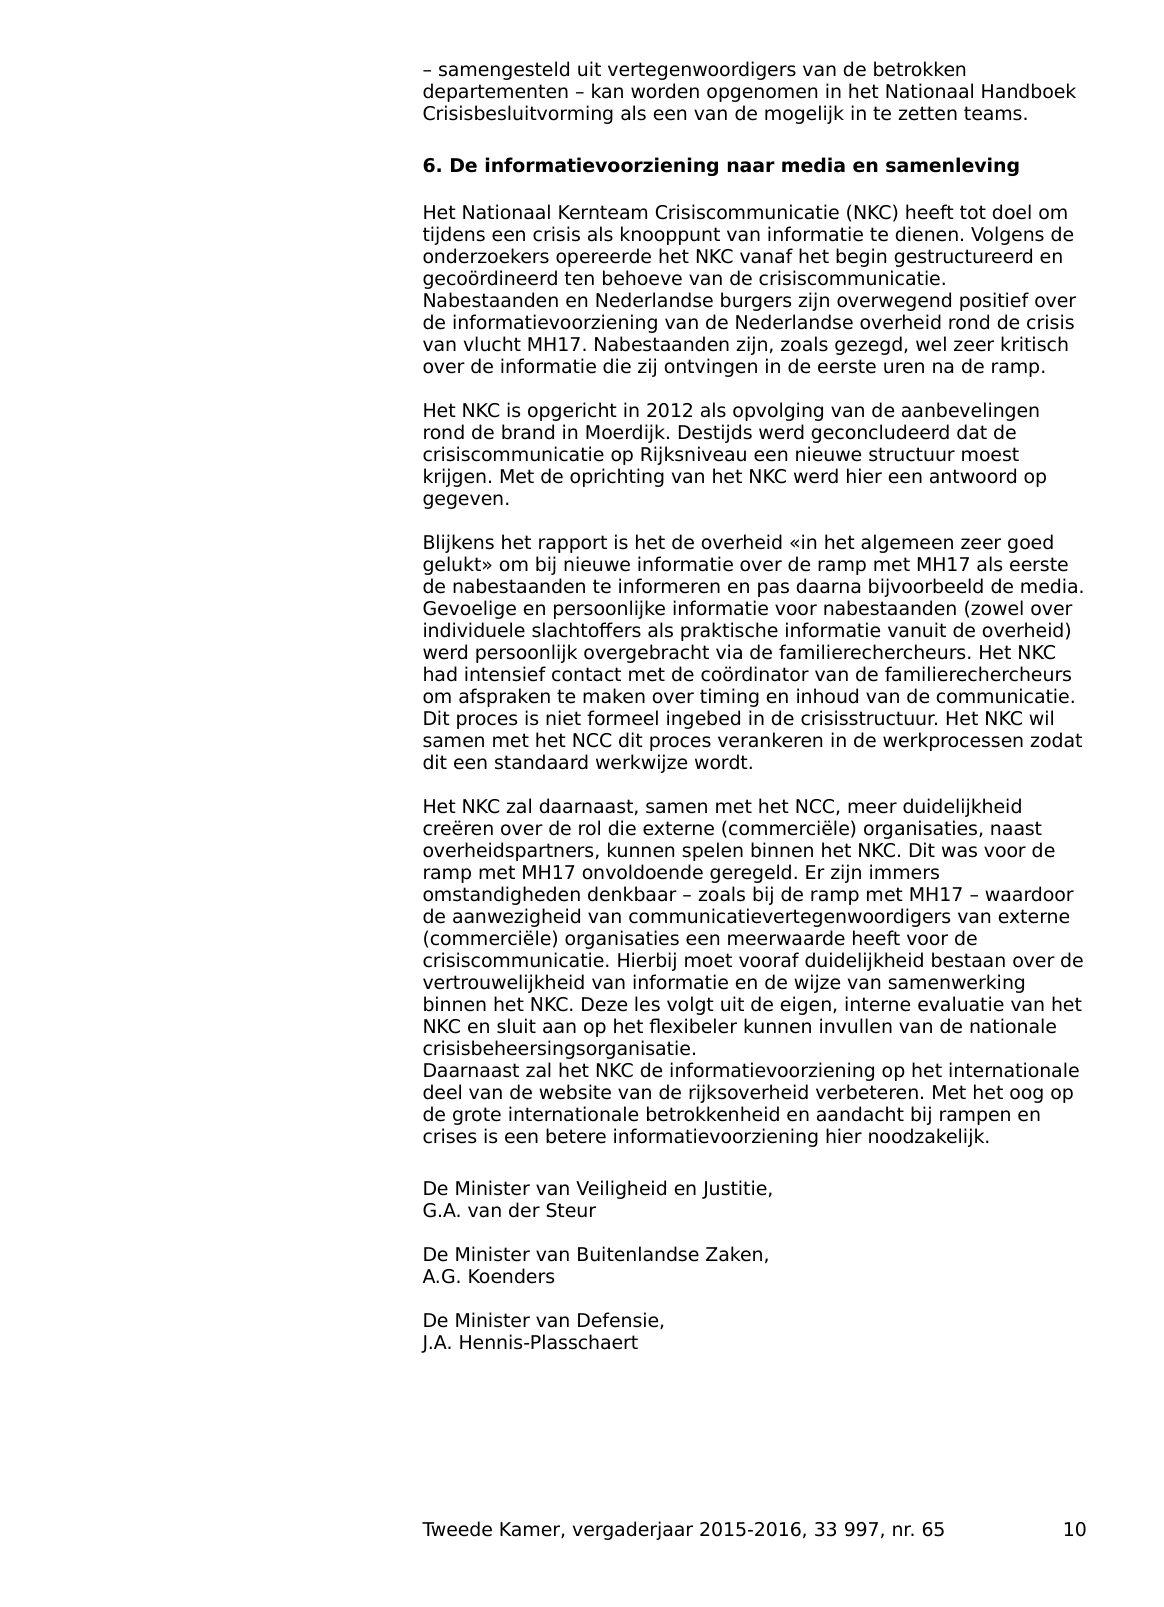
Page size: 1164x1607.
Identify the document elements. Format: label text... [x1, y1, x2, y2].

text Daarnaast zal het NKC de informatievoorziening op het internationale deel van de website van de rijksoverheid verbeteren. Met het oog op de grote internationale betrokkenheid en aandacht bij rampen en crises is een betere informatievoorziening hier noodzakelijk. [422, 1060, 1087, 1148]
subtitle 6. De informatievoorziening naar media en samenleving [422, 155, 1087, 177]
text Blijkens het rapport is het de overheid «in het algemeen zeer goed gelukt» om bij nieuwe informatie over de ramp met MH17 als eerste de nabestaanden te informeren en pas daarna bijvoorbeeld de media. Gevoelige en persoonlijke informatie voor nabestaanden (zowel over individuele slachtoffers als praktische informatie vanuit de overheid) werd persoonlijk overgebracht via de familierechercheurs. Het NKC had intensief contact met de coördinator van de familierechercheurs om afspraken te maken over timing en inhoud van de communicatie. Dit proces is niet formeel ingebed in de crisisstructuur. Het NKC wil samen met het NCC dit proces verankeren in de werkprocessen zodat dit een standaard werkwijze wordt. [422, 532, 1087, 774]
text Het Nationaal Kernteam Crisiscommunicatie (NKC) heeft tot doel om tijdens een crisis als knooppunt van informatie te dienen. Volgens de onderzoekers opereerde het NKC vanaf het begin gestructureerd en gecoördineerd ten behoeve van de crisiscommunicatie. Nabestaanden en Nederlandse burgers zijn overwegend positief over de informatievoorziening van de Nederlandse overheid rond de crisis van vlucht MH17. Nabestaanden zijn, zoals gezegd, wel zeer kritisch over de informatie die zij ontvingen in de eerste uren na de ramp. [422, 202, 1087, 378]
text De Minister van Defensie, J.A. Hennis-Plasschaert [422, 1310, 1087, 1354]
text De Minister van Veiligheid en Justitie, G.A. van der Steur [422, 1178, 1087, 1222]
text Het NKC is opgericht in 2012 als opvolging van de aanbevelingen rond de brand in Moerdijk. Destijds werd geconcludeerd dat de crisiscommunicatie op Rijksniveau een nieuwe structuur moest krijgen. Met de oprichting van het NKC werd hier een antwoord op gegeven. [422, 400, 1087, 510]
text Het NKC zal daarnaast, samen met het NCC, meer duidelijkheid creëren over de rol die externe (commerciële) organisaties, naast overheidspartners, kunnen spelen binnen het NKC. Dit was voor de ramp met MH17 onvoldoende geregeld. Er zijn immers omstandigheden denkbaar – zoals bij de ramp met MH17 – waardoor de aanwezigheid van communicatievertegenwoordigers van externe (commerciële) organisaties een meerwaarde heeft voor de crisiscommunicatie. Hierbij moet vooraf duidelijkheid bestaan over de vertrouwelijkheid van informatie en de wijze van samenwerking binnen het NKC. Deze les volgt uit de eigen, interne evaluatie van het NKC en sluit aan op het flexibeler kunnen invullen van de nationale crisisbeheersingsorganisatie. [422, 796, 1087, 1060]
text De Minister van Buitenlandse Zaken, A.G. Koenders [422, 1244, 1087, 1288]
text – samengesteld uit vertegenwoordigers van de betrokken departementen – kan worden opgenomen in het Nationaal Handboek Crisisbesluitvorming als een van de mogelijk in te zetten teams. [422, 59, 1087, 125]
